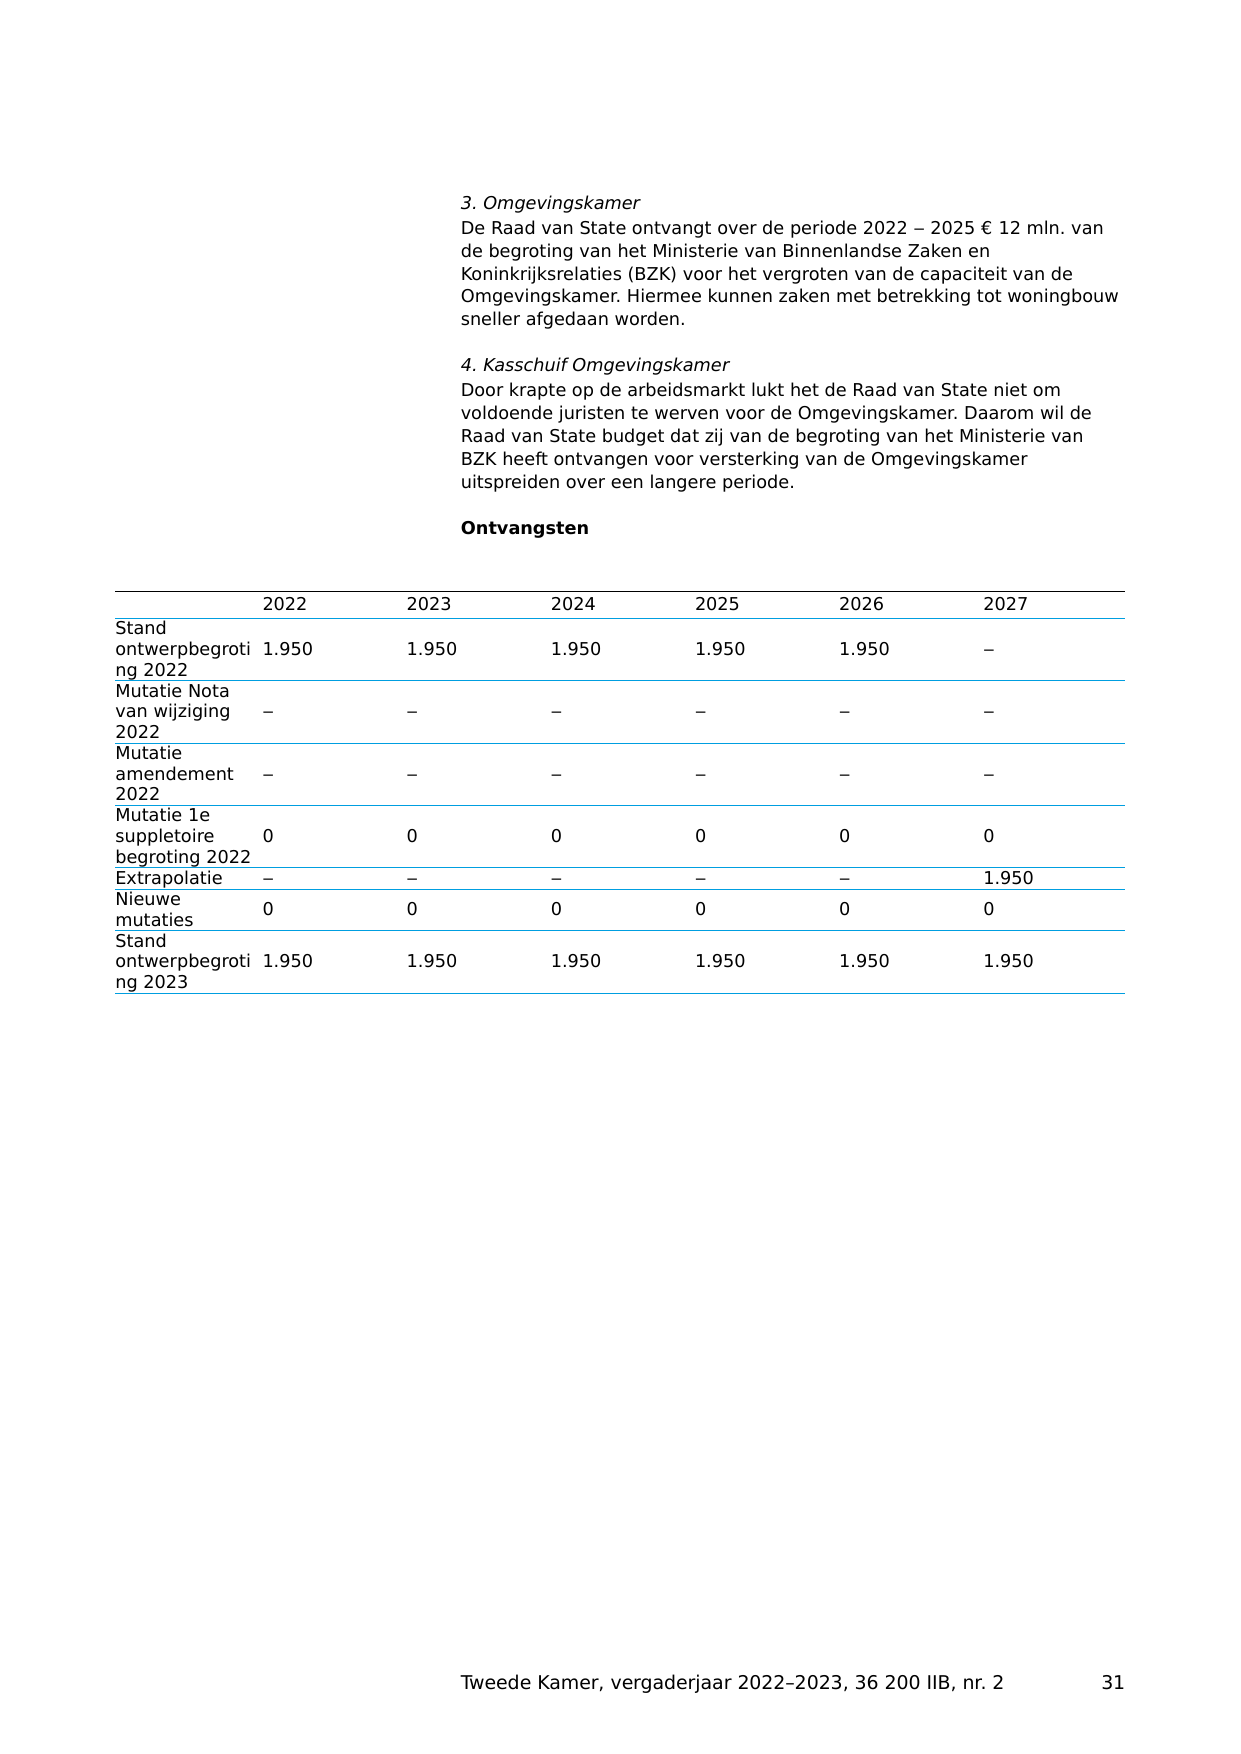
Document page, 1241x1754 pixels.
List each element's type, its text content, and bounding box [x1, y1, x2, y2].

table_cell 2025 [692, 592, 836, 618]
table_cell 0 [404, 890, 548, 930]
table_cell 0 [548, 890, 692, 930]
table_cell Mutatie amendement 2022 [115, 744, 259, 805]
table_cell 0 [836, 806, 980, 867]
table_cell 2026 [836, 592, 980, 618]
table_cell [115, 592, 259, 618]
table_cell ‒ [692, 681, 836, 742]
table_cell 1.950 [404, 619, 548, 680]
table_cell ‒ [836, 744, 980, 805]
table_cell 1.950 [980, 868, 1125, 888]
table_cell 1.950 [548, 619, 692, 680]
table_cell 0 [980, 806, 1125, 867]
table_cell ‒ [692, 744, 836, 805]
text Door krapte op de arbeidsmarkt lukt het de Raad van State niet om voldoende juristen te werven voor de Omgevingskamer. Daarom wil de Raad van State budget dat zij van de begroting van het Ministerie van BZK heeft ontvangen voor versterking van de Omgevingskamer uitspreiden over een langere periode. [461, 378, 1125, 493]
table_cell ‒ [980, 744, 1125, 805]
table_cell 2022 [259, 592, 403, 618]
table_cell 1.950 [548, 931, 692, 993]
table_cell ‒ [548, 681, 692, 742]
table_cell ‒ [404, 681, 548, 742]
table_cell 1.950 [259, 619, 403, 680]
table_cell ‒ [404, 868, 548, 888]
table_header Tabel 17 Ontvangsten beleidsartikel 1. Raad van State (bedragen x € 1.000) [115, 566, 1125, 591]
table_cell 2023 [404, 592, 548, 618]
table_cell ‒ [548, 744, 692, 805]
table_cell 1.950 [259, 931, 403, 993]
table_cell ‒ [259, 868, 403, 888]
table_cell 2027 [980, 592, 1125, 618]
table_cell 1.950 [404, 931, 548, 993]
table_cell 1.950 [692, 619, 836, 680]
table_cell Mutatie Nota van wijziging 2022 [115, 681, 259, 742]
table_cell ‒ [836, 868, 980, 888]
table_cell 0 [692, 806, 836, 867]
table_cell ‒ [259, 681, 403, 742]
table_cell ‒ [404, 744, 548, 805]
table_cell Mutatie 1e suppletoire begroting 2022 [115, 806, 259, 867]
table_cell 0 [980, 890, 1125, 930]
table_cell 0 [548, 806, 692, 867]
table_cell 2024 [548, 592, 692, 618]
table_cell 0 [404, 806, 548, 867]
table_cell ‒ [692, 868, 836, 888]
table_cell 1.950 [836, 931, 980, 993]
table_cell ‒ [836, 681, 980, 742]
table_cell 1.950 [692, 931, 836, 993]
table_cell 0 [692, 890, 836, 930]
table_cell Stand ontwerpbegroting 2023 [115, 931, 259, 993]
table_cell 0 [259, 806, 403, 867]
text 4. Kasschuif Omgevingskamer [461, 353, 1125, 376]
table_cell Nieuwe mutaties [115, 890, 259, 930]
table_cell ‒ [980, 619, 1125, 680]
table_cell ‒ [548, 868, 692, 888]
table_cell 1.950 [836, 619, 980, 680]
text Ontvangsten [461, 516, 1125, 539]
table_cell ‒ [980, 681, 1125, 742]
text 3. Omgevingskamer [461, 191, 1125, 214]
table_cell Extrapolatie [115, 868, 259, 888]
table_cell 0 [836, 890, 980, 930]
table_cell Stand ontwerpbegroting 2022 [115, 619, 259, 680]
text De Raad van State ontvangt over de periode 2022 ‒ 2025 € 12 mln. van de begroting van het Ministerie van Binnenlandse Zaken en Koninkrijksrelaties (BZK) voor het vergroten van de capaciteit van de Omgevingskamer. Hiermee kunnen zaken met betrekking tot woningbouw sneller afgedaan worden. [461, 216, 1125, 330]
table_cell ‒ [259, 744, 403, 805]
table_cell 1.950 [980, 931, 1125, 993]
table_cell 0 [259, 890, 403, 930]
